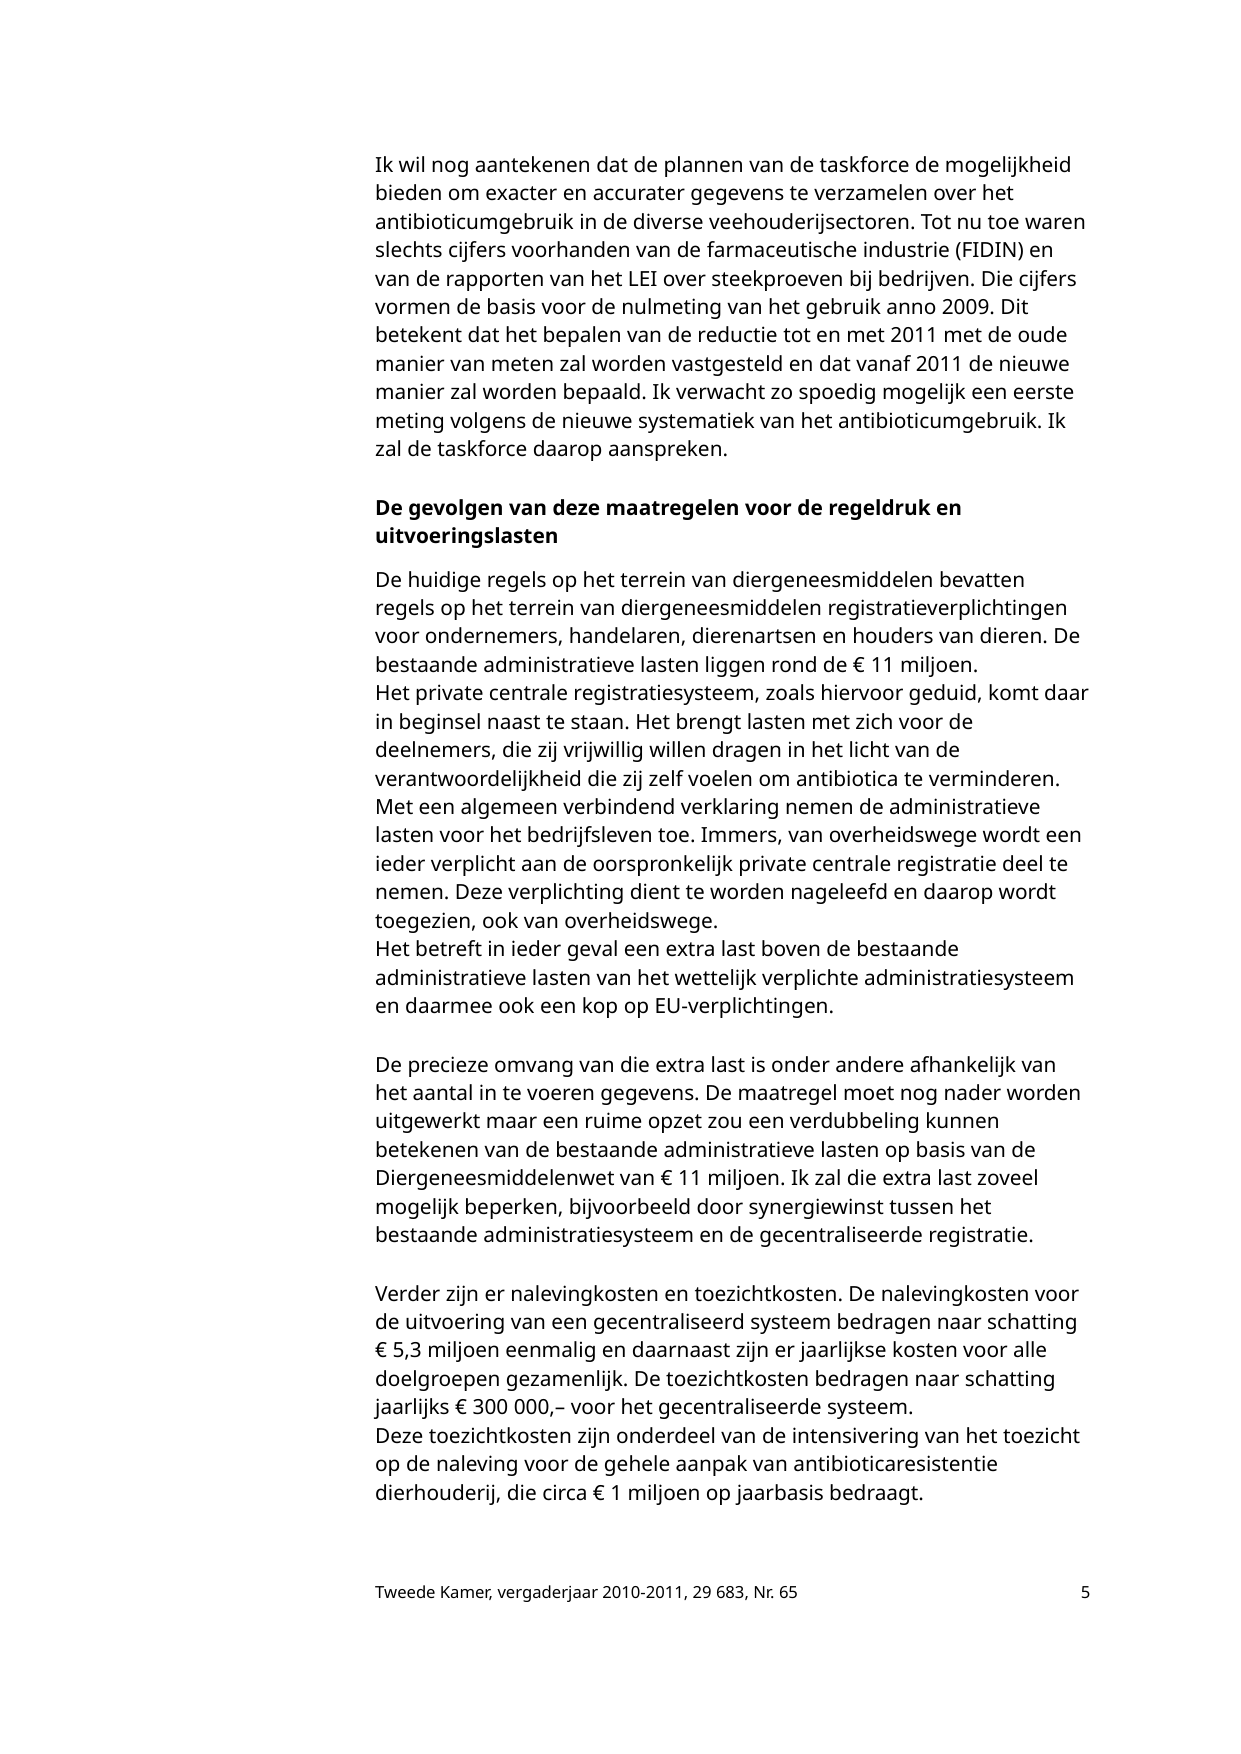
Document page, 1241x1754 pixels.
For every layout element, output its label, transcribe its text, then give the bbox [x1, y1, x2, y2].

text De huidige regels op het terrein van diergeneesmiddelen bevatten regels op het terrein van diergeneesmiddelen registratieverplichtingen voor ondernemers, handelaren, dierenartsen en houders van dieren. De bestaande administratieve lasten liggen rond de € 11 miljoen. [375, 565, 1090, 678]
text Verder zijn er nalevingkosten en toezichtkosten. De nalevingkosten voor de uitvoering van een gecentraliseerd systeem bedragen naar schatting € 5,3 miljoen eenmalig en daarnaast zijn er jaarlijkse kosten voor alle doelgroepen gezamenlijk. De toezichtkosten bedragen naar schatting jaarlijks € 300 000,– voor het gecentraliseerde systeem. [375, 1279, 1090, 1421]
text Deze toezichtkosten zijn onderdeel van de intensivering van het toezicht op de naleving voor de gehele aanpak van antibioticaresistentie dierhouderij, die circa € 1 miljoen op jaarbasis bedraagt. [375, 1421, 1090, 1506]
text De precieze omvang van die extra last is onder andere afhankelijk van het aantal in te voeren gegevens. De maatregel moet nog nader worden uitgewerkt maar een ruime opzet zou een verdubbeling kunnen betekenen van de bestaande administratieve lasten op basis van de Diergeneesmiddelenwet van € 11 miljoen. Ik zal die extra last zoveel mogelijk beperken, bijvoorbeeld door synergiewinst tussen het bestaande administratiesysteem en de gecentraliseerde registratie. [375, 1050, 1090, 1249]
text De gevolgen van deze maatregelen voor de regeldruk en uitvoeringslasten [375, 493, 1090, 550]
text Ik wil nog aantekenen dat de plannen van de taskforce de mogelijkheid bieden om exacter en accurater gegevens te verzamelen over het antibioticumgebruik in de diverse veehouderijsectoren. Tot nu toe waren slechts cijfers voorhanden van de farmaceutische industrie (FIDIN) en van de rapporten van het LEI over steekproeven bij bedrijven. Die cijfers vormen de basis voor de nulmeting van het gebruik anno 2009. Dit betekent dat het bepalen van de reductie tot en met 2011 met de oude manier van meten zal worden vastgesteld en dat vanaf 2011 de nieuwe manier zal worden bepaald. Ik verwacht zo spoedig mogelijk een eerste meting volgens de nieuwe systematiek van het antibioticumgebruik. Ik zal de taskforce daarop aanspreken. [375, 150, 1090, 463]
text Het private centrale registratiesysteem, zoals hiervoor geduid, komt daar in beginsel naast te staan. Het brengt lasten met zich voor de deelnemers, die zij vrijwillig willen dragen in het licht van de verantwoordelijkheid die zij zelf voelen om antibiotica te verminderen. [375, 678, 1090, 792]
text Het betreft in ieder geval een extra last boven de bestaande administratieve lasten van het wettelijk verplichte administratiesysteem en daarmee ook een kop op EU-verplichtingen. [375, 934, 1090, 1020]
text Met een algemeen verbindend verklaring nemen de administratieve lasten voor het bedrijfsleven toe. Immers, van overheidswege wordt een ieder verplicht aan de oorspronkelijk private centrale registratie deel te nemen. Deze verplichting dient te worden nageleefd en daarop wordt toegezien, ook van overheidswege. [375, 792, 1090, 934]
